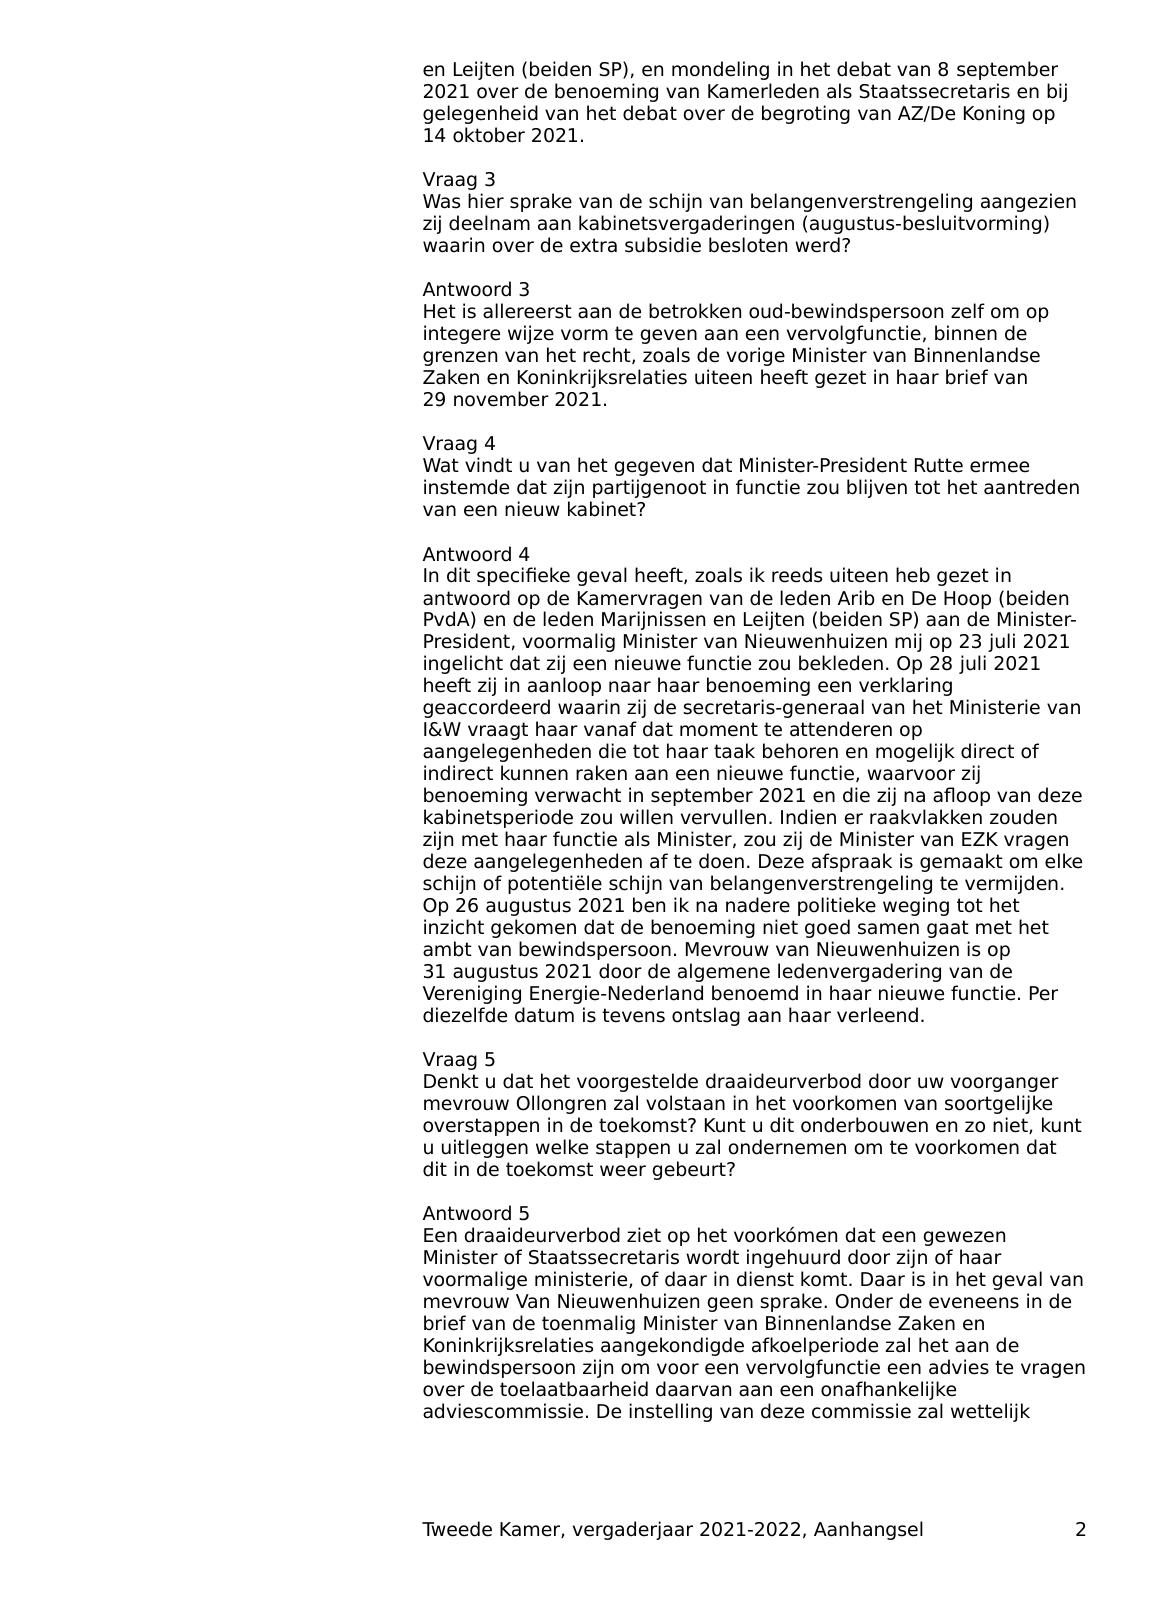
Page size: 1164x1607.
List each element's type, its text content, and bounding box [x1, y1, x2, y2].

text Vraag 5 [422, 1049, 1087, 1071]
text Een draaideurverbod ziet op het voorkómen dat een gewezen Minister of Staatssecretaris wordt ingehuurd door zijn of haar voormalige ministerie, of daar in dienst komt. Daar is in het geval van mevrouw Van Nieuwenhuizen geen sprake. Onder de eveneens in de brief van de toenmalig Minister van Binnenlandse Zaken en Koninkrijksrelaties aangekondigde afkoelperiode zal het aan de bewindspersoon zijn om voor een vervolgfunctie een advies te vragen over de toelaatbaarheid daarvan aan een onafhankelijke adviescommissie. De instelling van deze commissie zal wettelijk [422, 1225, 1087, 1423]
text In dit specifieke geval heeft, zoals ik reeds uiteen heb gezet in antwoord op de Kamervragen van de leden Arib en De Hoop (beiden PvdA) en de leden Marijnissen en Leijten (beiden SP) aan de Minister-President, voormalig Minister van Nieuwenhuizen mij op 23 juli 2021 ingelicht dat zij een nieuwe functie zou bekleden. Op 28 juli 2021 heeft zij in aanloop naar haar benoeming een verklaring geaccordeerd waarin zij de secretaris-generaal van het Ministerie van I&W vraagt haar vanaf dat moment te attenderen op aangelegenheden die tot haar taak behoren en mogelijk direct of indirect kunnen raken aan een nieuwe functie, waarvoor zij benoeming verwacht in september 2021 en die zij na afloop van deze kabinetsperiode zou willen vervullen. Indien er raakvlakken zouden zijn met haar functie als Minister, zou zij de Minister van EZK vragen deze aangelegenheden af te doen. Deze afspraak is gemaakt om elke schijn of potentiële schijn van belangenverstrengeling te vermijden. Op 26 augustus 2021 ben ik na nadere politieke weging tot het inzicht gekomen dat de benoeming niet goed samen gaat met het ambt van bewindspersoon. Mevrouw van Nieuwenhuizen is op 31 augustus 2021 door de algemene ledenvergadering van de Vereniging Energie-Nederland benoemd in haar nieuwe functie. Per diezelfde datum is tevens ontslag aan haar verleend. [422, 565, 1087, 1027]
text Het is allereerst aan de betrokken oud-bewindspersoon zelf om op integere wijze vorm te geven aan een vervolgfunctie, binnen de grenzen van het recht, zoals de vorige Minister van Binnenlandse Zaken en Koninkrijksrelaties uiteen heeft gezet in haar brief van 29 november 2021. [422, 301, 1087, 411]
text en Leijten (beiden SP), en mondeling in het debat van 8 september 2021 over de benoeming van Kamerleden als Staatssecretaris en bij gelegenheid van het debat over de begroting van AZ/De Koning op 14 oktober 2021. [422, 59, 1087, 147]
text Antwoord 3 [422, 279, 1087, 301]
text Wat vindt u van het gegeven dat Minister-President Rutte ermee instemde dat zijn partijgenoot in functie zou blijven tot het aantreden van een nieuw kabinet? [422, 455, 1087, 521]
text Was hier sprake van de schijn van belangenverstrengeling aangezien zij deelnam aan kabinetsvergaderingen (augustus-besluitvorming) waarin over de extra subsidie besloten werd? [422, 191, 1087, 257]
text Denkt u dat het voorgestelde draaideurverbod door uw voorganger mevrouw Ollongren zal volstaan in het voorkomen van soortgelijke overstappen in de toekomst? Kunt u dit onderbouwen en zo niet, kunt u uitleggen welke stappen u zal ondernemen om te voorkomen dat dit in de toekomst weer gebeurt? [422, 1071, 1087, 1181]
text Antwoord 4 [422, 543, 1087, 565]
text Antwoord 5 [422, 1203, 1087, 1225]
text Vraag 3 [422, 169, 1087, 191]
text Vraag 4 [422, 433, 1087, 455]
